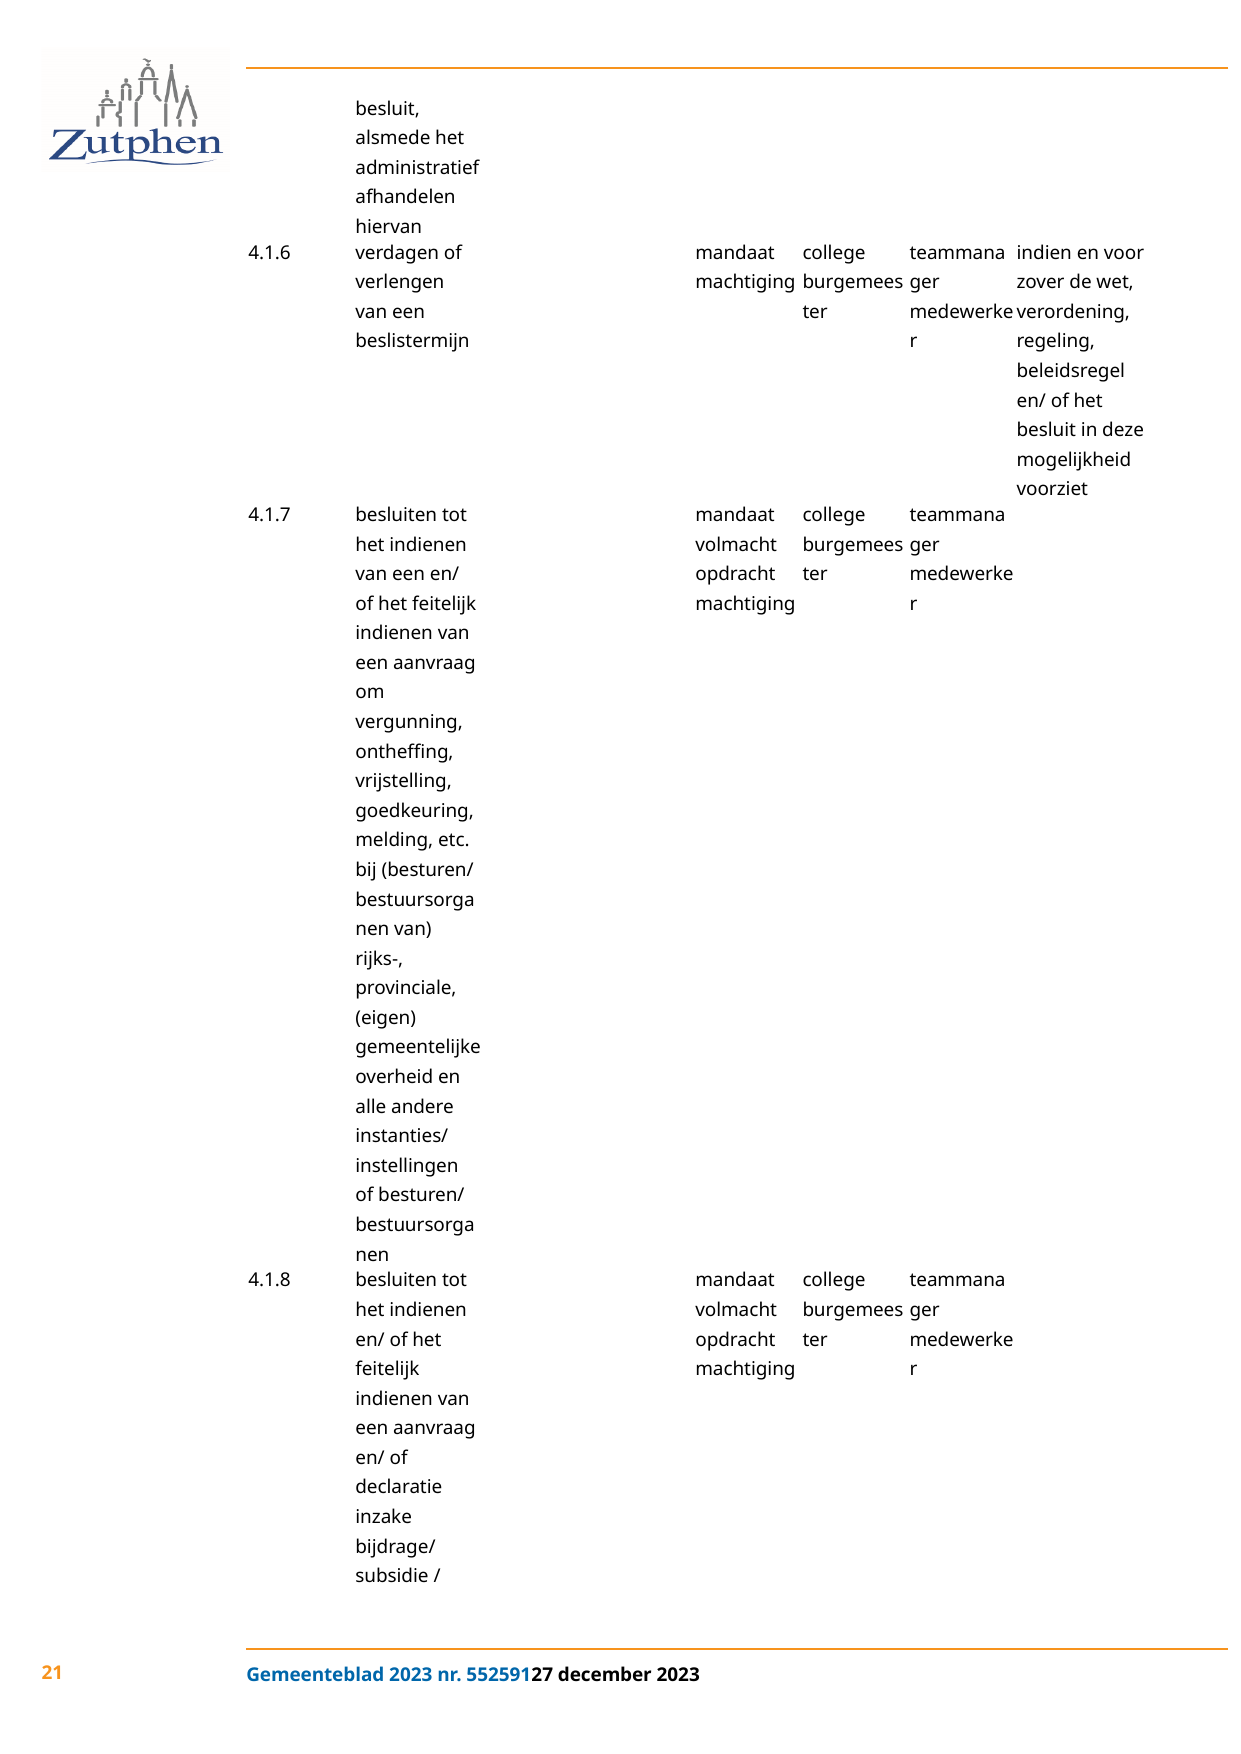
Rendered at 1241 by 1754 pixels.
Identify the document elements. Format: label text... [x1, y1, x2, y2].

table_cell mandaat machtiging [695, 239, 802, 501]
table_cell besluiten tot het indienen van een en/ of het feitelijk indienen van een aanvraag om vergunning, ontheffing, vrijstelling, goedkeuring, melding, etc. bij (besturen/ bestuursorganen van) rijks-, provinciale, (eigen) gemeentelijke overheid en alle andere instanties/ instellingen of besturen/ bestuursorganen [355, 501, 481, 1267]
table_cell [481, 1267, 588, 1588]
table_cell [588, 95, 695, 239]
table_cell [1016, 95, 1152, 239]
table_cell mandaat volmacht opdracht machtiging [695, 1267, 802, 1588]
table_cell teammanager medewerker [909, 501, 1016, 1267]
table_cell teammanager medewerker [909, 1267, 1016, 1588]
table_cell [695, 95, 802, 239]
table_cell [1016, 501, 1152, 1267]
table_cell [481, 239, 588, 501]
table_cell 4.1.7 [248, 501, 355, 1267]
table_cell [802, 95, 909, 239]
table_cell [248, 95, 355, 239]
table_cell [588, 1267, 695, 1588]
table_cell [481, 95, 588, 239]
table_cell besluit, alsmede het administratief afhandelen hiervan [355, 95, 481, 239]
table_cell besluiten tot het indienen en/ of het feitelijk indienen van een aanvraag en/ of declaratie inzake bijdrage/ subsidie / [355, 1267, 481, 1588]
table_cell [588, 239, 695, 501]
table_cell 4.1.8 [248, 1267, 355, 1588]
table_cell indien en voor zover de wet, verordening, regeling, beleidsregel en/ of het besluit in deze mogelijkheid voorziet [1016, 239, 1152, 501]
table_cell 4.1.6 [248, 239, 355, 501]
picture [41, 47, 231, 172]
table_cell teammanager medewerker [909, 239, 1016, 501]
table_cell [909, 95, 1016, 239]
table_cell college burgemeester [802, 1267, 909, 1588]
table_cell [481, 501, 588, 1267]
table_cell [588, 501, 695, 1267]
table_cell mandaat volmacht opdracht machtiging [695, 501, 802, 1267]
table_cell verdagen of verlengen van een beslistermijn [355, 239, 481, 501]
table_cell [1016, 1267, 1152, 1588]
table_cell college burgemeester [802, 239, 909, 501]
table_cell college burgemeester [802, 501, 909, 1267]
